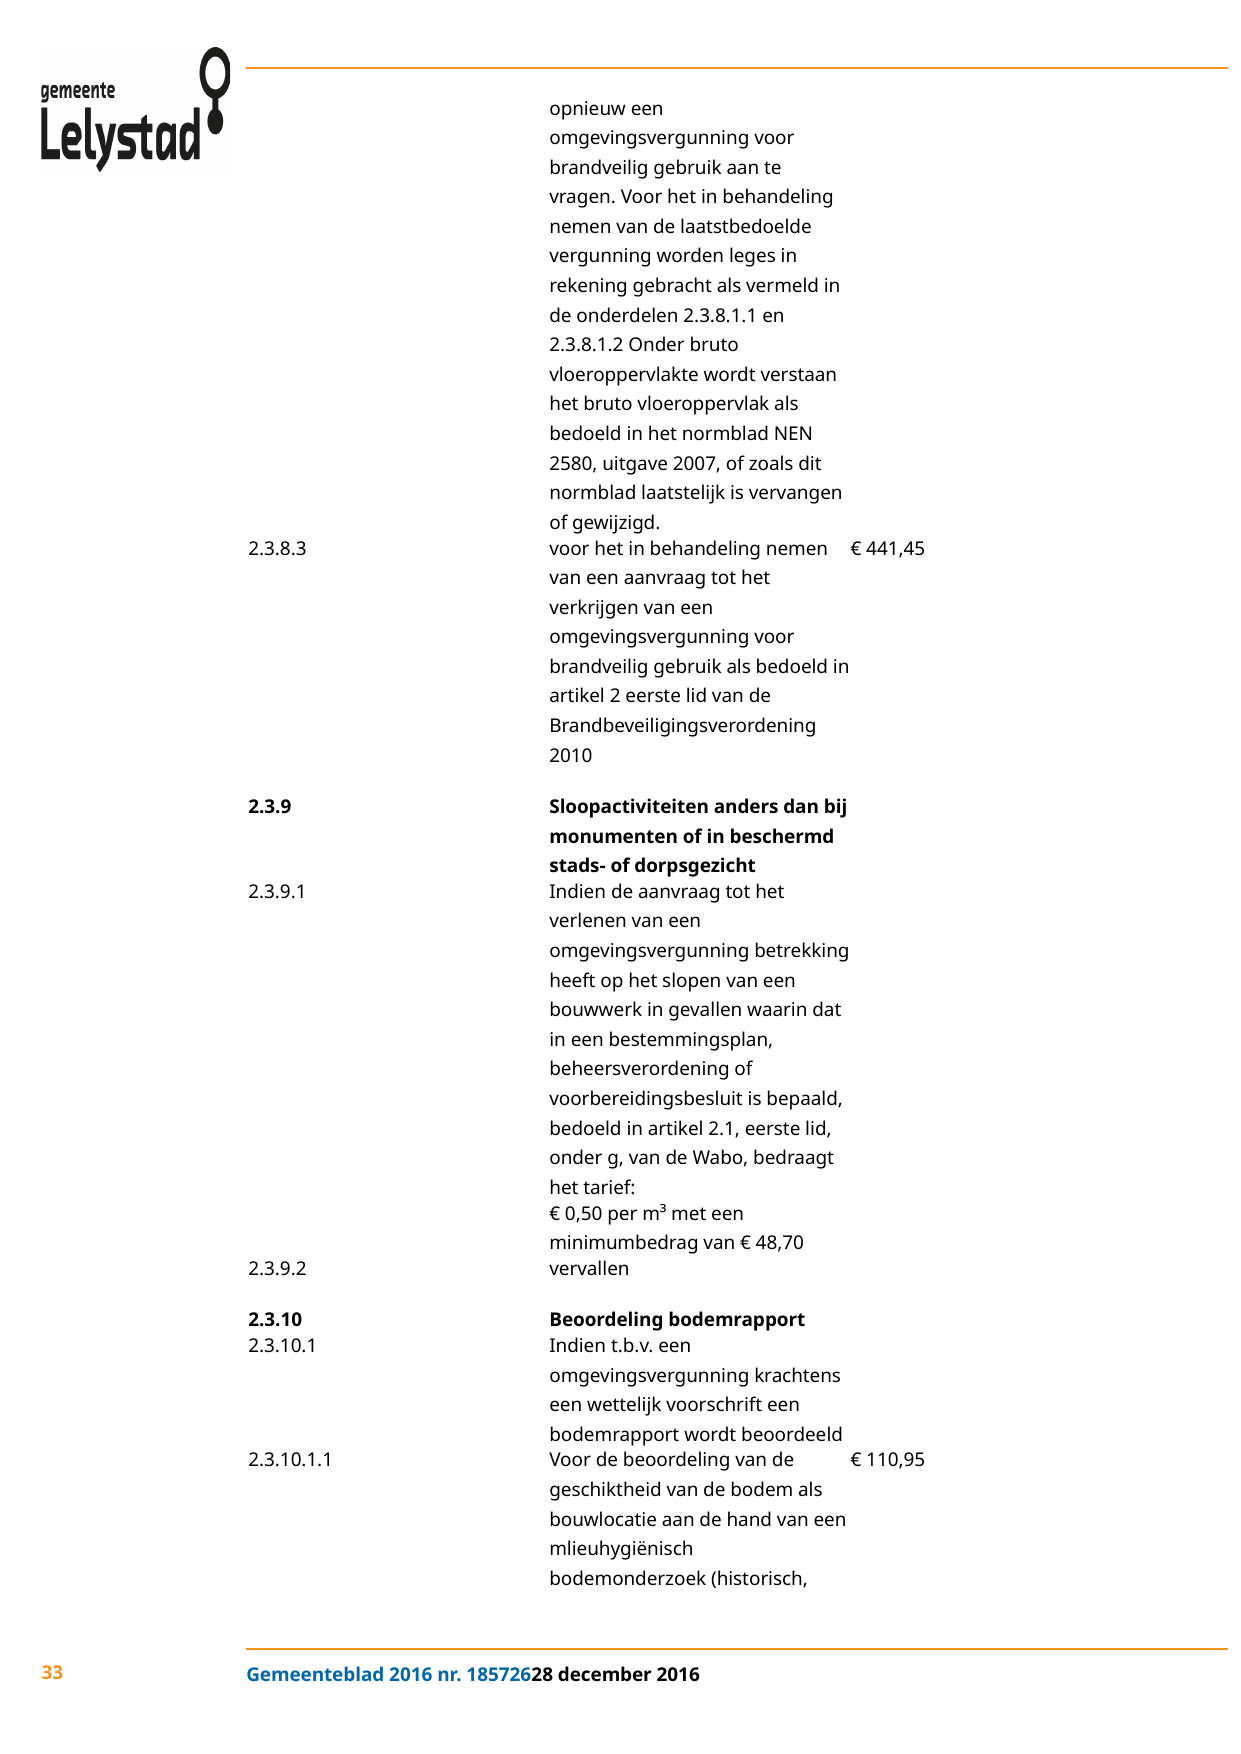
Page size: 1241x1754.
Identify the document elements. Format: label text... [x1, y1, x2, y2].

table_cell [549, 768, 850, 793]
table_cell 2.3.10.1.1 [248, 1447, 549, 1591]
table_cell 2.3.8.3 [248, 535, 549, 767]
table_cell [248, 768, 549, 793]
table_cell opnieuw een omgevingsvergunning voor brandveilig gebruik aan te vragen. Voor het in behandeling nemen van de laatstbedoelde vergunning worden leges in rekening gebracht als vermeld in de onderdelen 2.3.8.1.1 en 2.3.8.1.2 Onder bruto vloeroppervlakte wordt verstaan het bruto vloeroppervlak als bedoeld in het normblad NEN 2580, uitgave 2007, of zoals dit normblad laatstelijk is vervangen of gewijzigd. [549, 95, 850, 535]
table_cell [850, 95, 1152, 535]
table_cell 2.3.10.1 [248, 1332, 549, 1447]
picture [41, 47, 231, 172]
table_cell € 0,50 per m³ met een minimumbedrag van € 48,70 [549, 1200, 850, 1255]
table_cell 2.3.10 [248, 1306, 549, 1332]
table_cell voor het in behandeling nemen van een aanvraag tot het verkrijgen van een omgevingsvergunning voor brandveilig gebruik als bedoeld in artikel 2 eerste lid van de Brandbeveiligingsverordening 2010 [549, 535, 850, 767]
table_cell 2.3.9 [248, 793, 549, 878]
table_cell [850, 1306, 1152, 1332]
table_cell [549, 1281, 850, 1306]
table_cell vervallen [549, 1255, 850, 1281]
table_cell [850, 1255, 1152, 1281]
table_cell [850, 878, 1152, 1200]
table_cell € 110,95 [850, 1447, 1152, 1591]
table_cell [850, 793, 1152, 878]
table_cell 2.3.9.2 [248, 1255, 549, 1281]
table_cell Sloopactiviteiten anders dan bij monumenten of in beschermd stads- of dorpsgezicht [549, 793, 850, 878]
table_cell [850, 768, 1152, 793]
table_cell € 441,45 [850, 535, 1152, 767]
table_cell [248, 95, 549, 535]
table_cell [850, 1281, 1152, 1306]
table_cell [248, 1281, 549, 1306]
table_cell Indien t.b.v. een omgevingsvergunning krachtens een wettelijk voorschrift een bodemrapport wordt beoordeeld [549, 1332, 850, 1447]
table_cell Beoordeling bodemrapport [549, 1306, 850, 1332]
table_cell [248, 1200, 549, 1255]
table_cell 2.3.9.1 [248, 878, 549, 1200]
table_cell Indien de aanvraag tot het verlenen van een omgevingsvergunning betrekking heeft op het slopen van een bouwwerk in gevallen waarin dat in een bestemmingsplan, beheersverordening of voorbereidingsbesluit is bepaald, bedoeld in artikel 2.1, eerste lid, onder g, van de Wabo, bedraagt het tarief: [549, 878, 850, 1200]
table_cell [850, 1332, 1152, 1447]
table_cell Voor de beoordeling van de geschiktheid van de bodem als bouwlocatie aan de hand van een mlieuhygiënisch bodemonderzoek (historisch, [549, 1447, 850, 1591]
table_cell [850, 1200, 1152, 1255]
